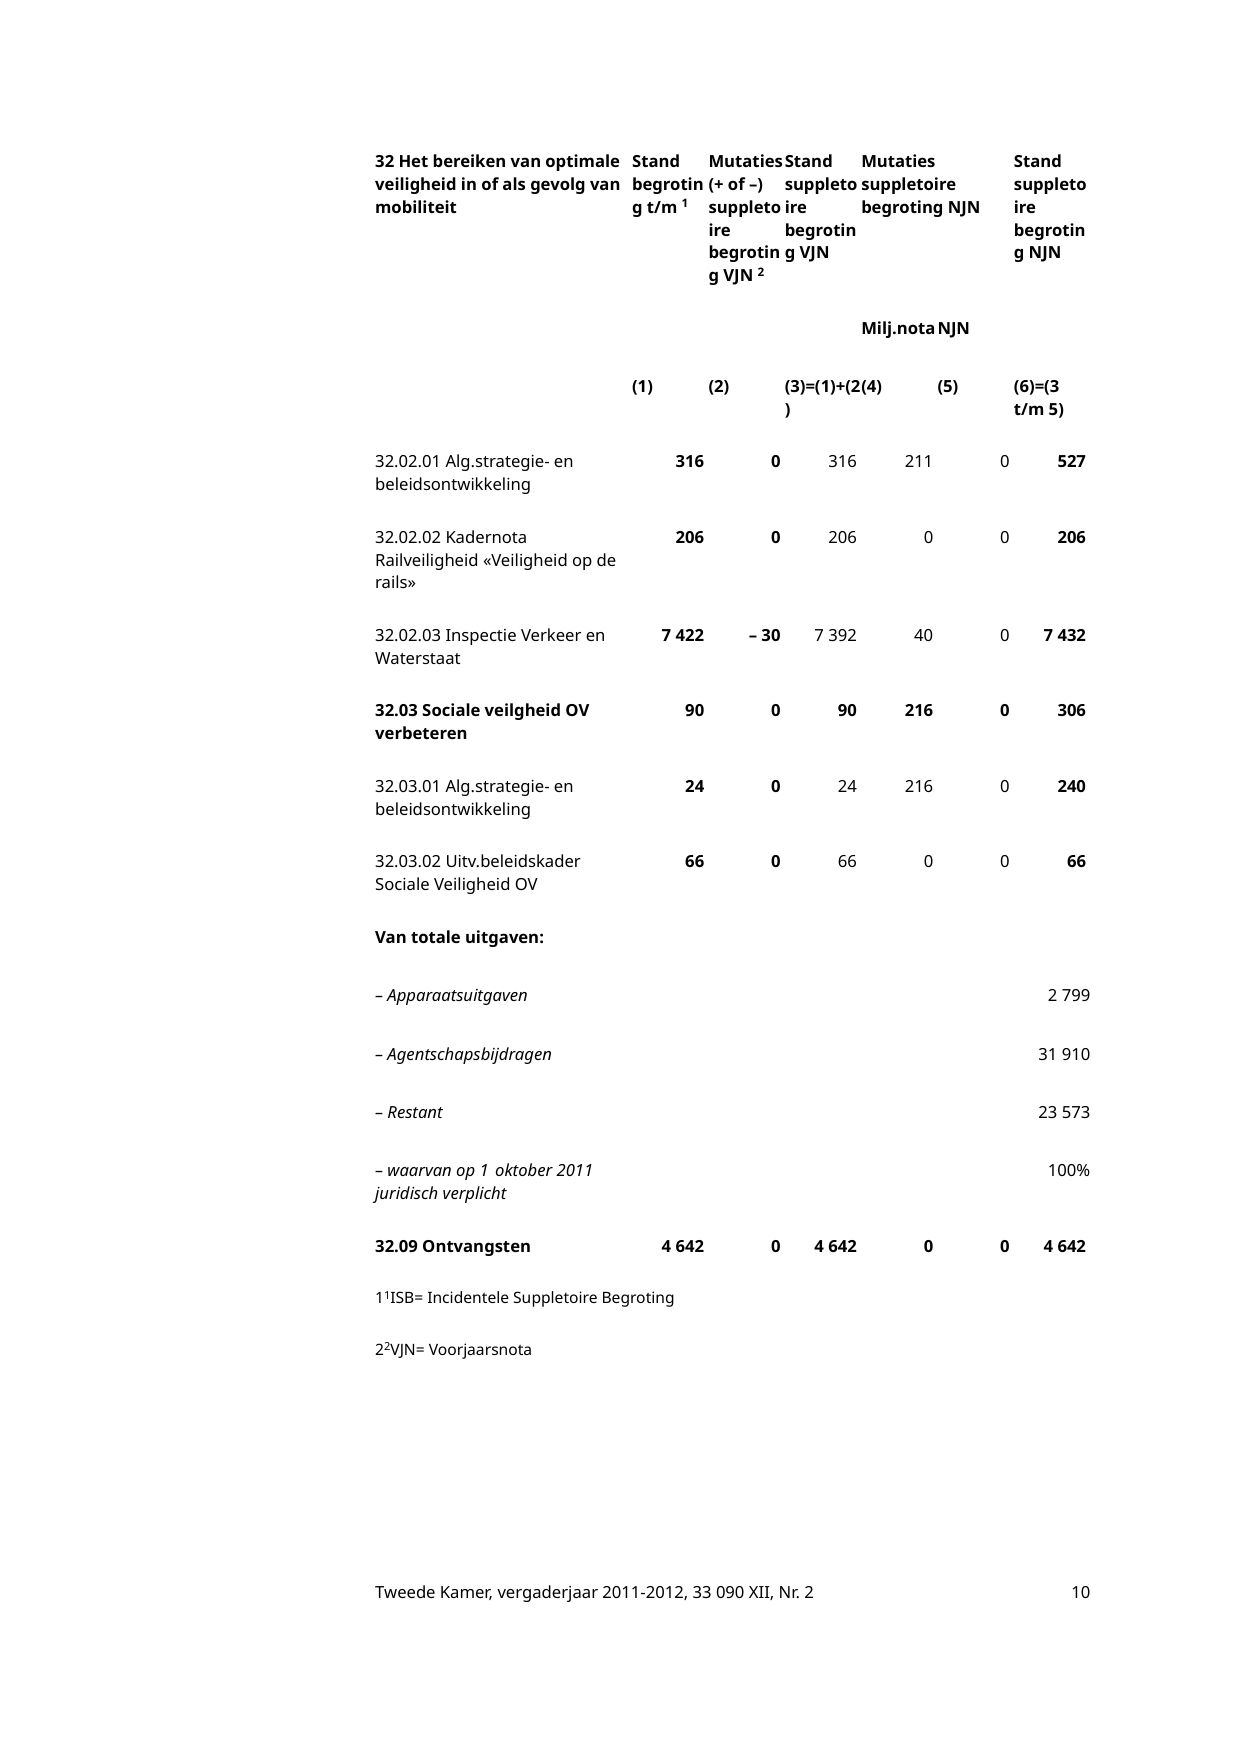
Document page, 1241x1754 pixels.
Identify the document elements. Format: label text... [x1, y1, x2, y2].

table_cell – waarvan op 1 oktober 2011 juridisch verplicht [375, 1159, 632, 1234]
table_cell 0 [708, 775, 784, 850]
table_cell [708, 1101, 784, 1159]
table_cell 0 [937, 624, 1014, 699]
table_cell [785, 1042, 861, 1101]
table_cell 66 [632, 850, 708, 925]
table_cell 4 642 [785, 1235, 861, 1287]
table_cell 306 [1014, 699, 1090, 774]
table_cell [785, 1159, 861, 1234]
table_cell 24 [632, 775, 708, 850]
table_cell (6)=(3 t/m 5) [1014, 375, 1090, 450]
table_cell [632, 316, 708, 375]
table_cell [785, 984, 861, 1042]
table_cell [937, 925, 1014, 984]
table_cell [708, 316, 784, 375]
table_cell 31 910 [1014, 1042, 1090, 1101]
table_cell [785, 925, 861, 984]
table_cell 0 [861, 526, 937, 624]
table_cell 316 [785, 450, 861, 526]
table_cell NJN [937, 316, 1014, 375]
table_cell 527 [1014, 450, 1090, 526]
table_cell [937, 1101, 1014, 1159]
table_cell 0 [708, 450, 784, 526]
table_cell 0 [708, 526, 784, 624]
table_cell [937, 1042, 1014, 1101]
table_cell [632, 1101, 708, 1159]
table_cell 7 392 [785, 624, 861, 699]
table_cell 24 [785, 775, 861, 850]
table_cell [937, 1159, 1014, 1234]
table_cell 0 [937, 526, 1014, 624]
table_cell 0 [937, 450, 1014, 526]
table_cell – Agentschapsbijdragen [375, 1042, 632, 1101]
table_cell [1014, 316, 1090, 375]
table_cell (3)=(1)+(2) [785, 375, 861, 450]
table_cell [708, 925, 784, 984]
table_cell 2 799 [1014, 984, 1090, 1042]
table_cell [1014, 925, 1090, 984]
table_cell 32.02.02 Kadernota Railveiligheid «Veiligheid op de rails» [375, 526, 632, 624]
table_cell (2) [708, 375, 784, 450]
table_cell 216 [861, 699, 937, 774]
table_cell 66 [785, 850, 861, 925]
table_cell [861, 1101, 937, 1159]
table_cell 32.03.02 Uitv.beleidskader Sociale Veiligheid OV [375, 850, 632, 925]
table_cell [861, 984, 937, 1042]
table_cell [708, 1159, 784, 1234]
table_cell [785, 1101, 861, 1159]
table_cell 0 [937, 775, 1014, 850]
table_cell 206 [1014, 526, 1090, 624]
table_cell 32.03 Sociale veilgheid OV verbeteren [375, 699, 632, 774]
table_cell [708, 984, 784, 1042]
table_cell (5) [937, 375, 1014, 450]
table_cell [632, 1159, 708, 1234]
table_cell 11ISB= Incidentele Suppletoire Begroting 22VJN= Voorjaarsnota [375, 1287, 1090, 1390]
table_cell 206 [785, 526, 861, 624]
table_cell 0 [937, 850, 1014, 925]
table_cell 0 [708, 850, 784, 925]
table_cell Milj.nota [861, 316, 937, 375]
table_cell 0 [708, 1235, 784, 1287]
table_cell [375, 316, 632, 375]
table_cell 40 [861, 624, 937, 699]
table_cell 216 [861, 775, 937, 850]
table_cell [632, 925, 708, 984]
table_cell 316 [632, 450, 708, 526]
table_cell – Apparaatsuitgaven [375, 984, 632, 1042]
table_cell 66 [1014, 850, 1090, 925]
table_cell 0 [937, 1235, 1014, 1287]
table_cell – Restant [375, 1101, 632, 1159]
table_header Mutaties suppletoire begroting NJN [861, 150, 1014, 316]
table_cell Van totale uitgaven: [375, 925, 632, 984]
table_cell 0 [708, 699, 784, 774]
table_cell 90 [632, 699, 708, 774]
table_cell [937, 984, 1014, 1042]
table_cell [861, 1042, 937, 1101]
table_cell 206 [632, 526, 708, 624]
table_cell [861, 925, 937, 984]
table_cell 32.03.01 Alg.strategie- en beleidsontwikkeling [375, 775, 632, 850]
table_cell [375, 375, 632, 450]
table_cell 4 642 [632, 1235, 708, 1287]
table_cell [632, 984, 708, 1042]
table_cell 23 573 [1014, 1101, 1090, 1159]
table_cell [785, 316, 861, 375]
table_cell [632, 1042, 708, 1101]
table_cell [708, 1042, 784, 1101]
table_cell 0 [861, 1235, 937, 1287]
table_cell 32.09 Ontvangsten [375, 1235, 632, 1287]
table_cell 0 [937, 699, 1014, 774]
table_header Mutaties (+ of –) suppletoire begroting VJN 2 [708, 150, 784, 316]
table_cell 100% [1014, 1159, 1090, 1234]
table_cell (1) [632, 375, 708, 450]
table_cell [861, 1159, 937, 1234]
table_header Stand suppletoire begroting NJN [1014, 150, 1090, 316]
table_cell 32.02.03 Inspectie Verkeer en Waterstaat [375, 624, 632, 699]
table_cell 7 432 [1014, 624, 1090, 699]
table_header Stand begroting t/m 1 [632, 150, 708, 316]
table_header 32 Het bereiken van optimale veiligheid in of als gevolg van mobiliteit [375, 150, 632, 316]
table_cell (4) [861, 375, 937, 450]
table_cell 240 [1014, 775, 1090, 850]
table_cell 0 [861, 850, 937, 925]
table_header Stand suppletoire begroting VJN [785, 150, 861, 316]
table_cell 7 422 [632, 624, 708, 699]
table_cell 211 [861, 450, 937, 526]
table_cell 32.02.01 Alg.strategie- en beleidsontwikkeling [375, 450, 632, 526]
table_cell 90 [785, 699, 861, 774]
table_cell 4 642 [1014, 1235, 1090, 1287]
table_cell – 30 [708, 624, 784, 699]
